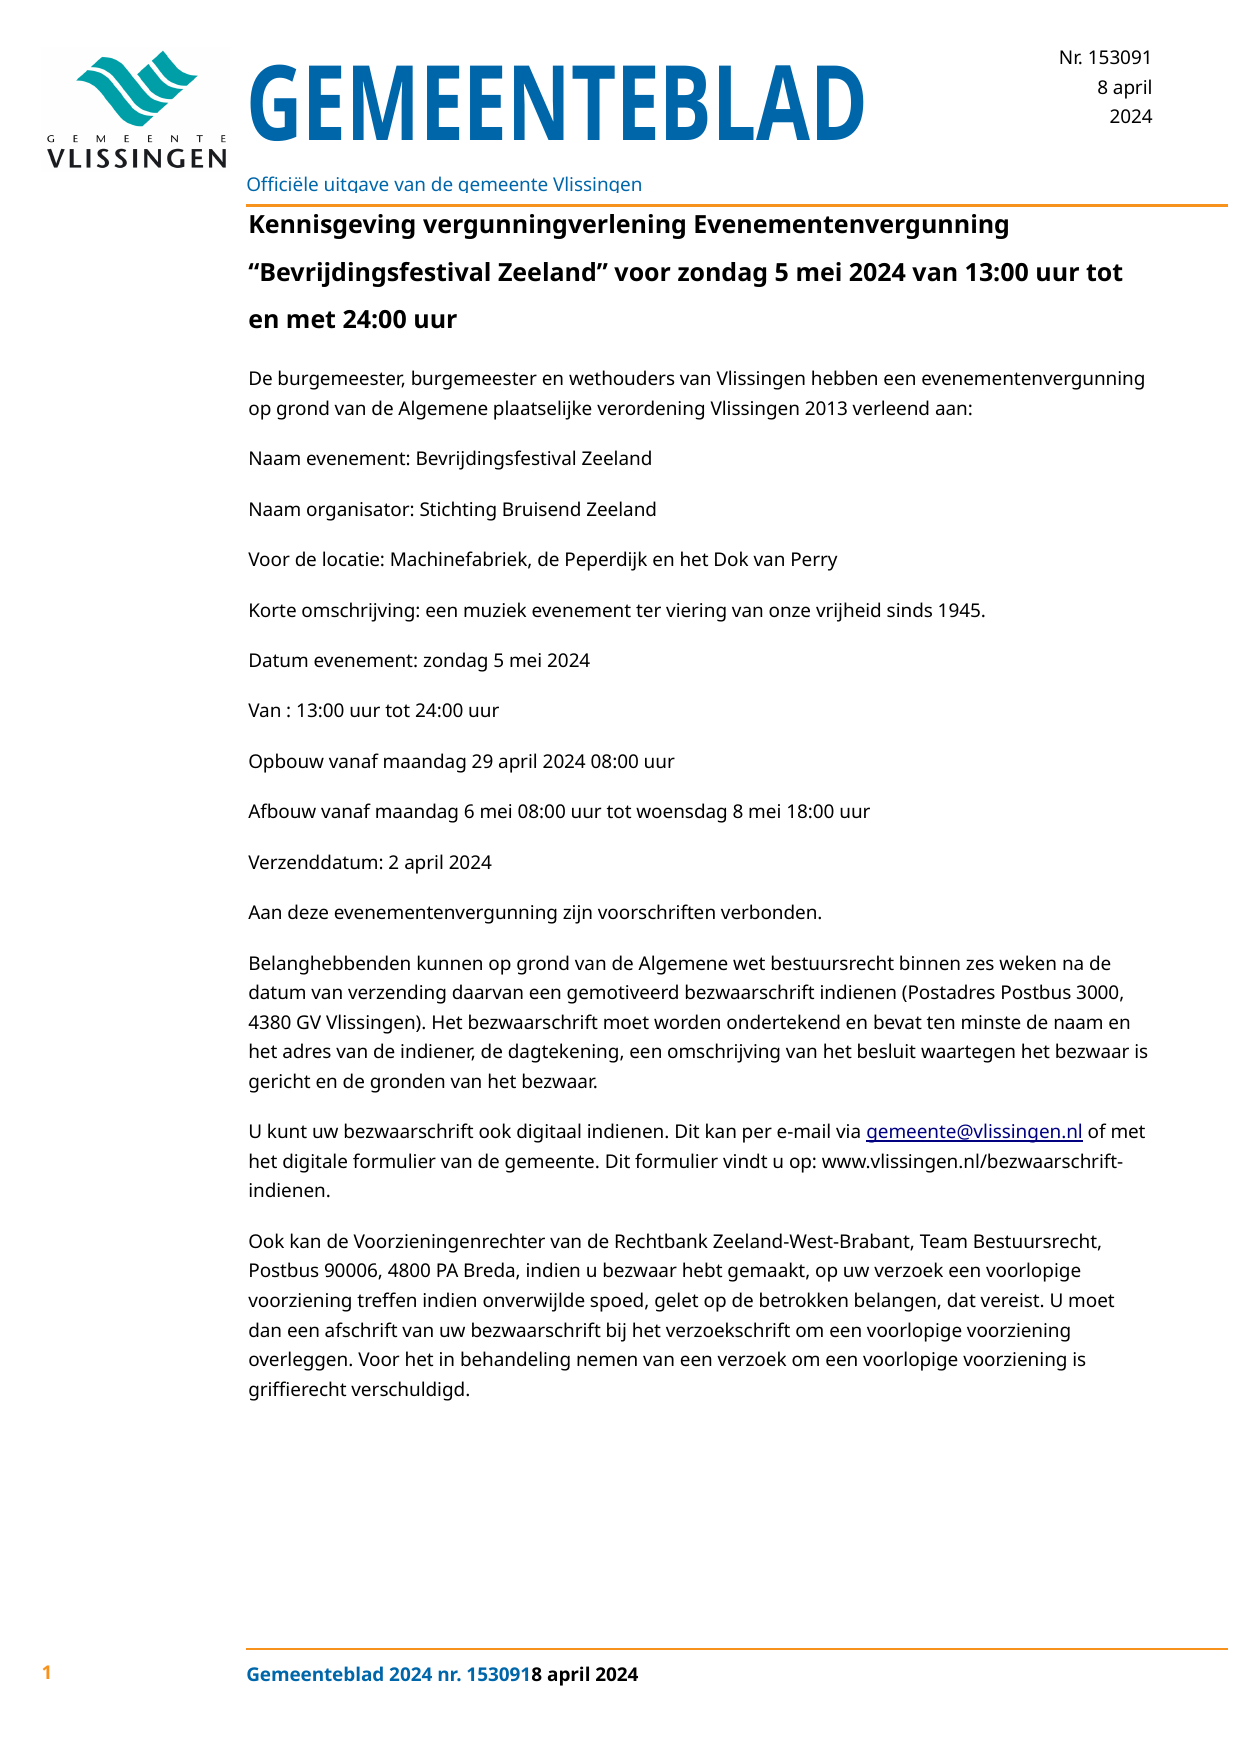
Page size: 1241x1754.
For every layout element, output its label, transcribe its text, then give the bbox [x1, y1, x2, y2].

text Aan deze evenementenvergunning zijn voorschriften verbonden. [248, 899, 1152, 925]
text Van : 13:00 uur tot 24:00 uur [248, 698, 1152, 723]
text Verzenddatum: 2 april 2024 [248, 849, 1152, 874]
text Opbouw vanaf maandag 29 april 2024 08:00 uur [248, 748, 1152, 774]
text Korte omschrijving: een muziek evenement ter viering van onze vrijheid sinds 1945. [248, 597, 1152, 622]
text Kennisgeving vergunningverlening Evenementenvergunning “Bevrijdingsfestival Zeeland” voor zondag 5 mei 2024 van 13:00 uur tot en met 24:00 uur [248, 207, 1152, 336]
text U kunt uw bezwaarschrift ook digitaal indienen. Dit kan per e-mail via gemeente@vlissingen.nl of met het digitale formulier van de gemeente. Dit formulier vindt u op: www.vlissingen.nl/bezwaarschrift-indienen. [248, 1118, 1152, 1203]
text De burgemeester, burgemeester en wethouders van Vlissingen hebben een evenementenvergunning op grond van de Algemene plaatselijke verordening Vlissingen 2013 verleend aan: [248, 366, 1152, 421]
text Voor de locatie: Machinefabriek, de Peperdijk en het Dok van Perry [248, 546, 1152, 572]
text Datum evenement: zondag 5 mei 2024 [248, 647, 1152, 673]
text Afbouw vanaf maandag 6 mei 08:00 uur tot woensdag 8 mei 18:00 uur [248, 798, 1152, 824]
text Naam evenement: Bevrijdingsfestival Zeeland [248, 446, 1152, 471]
text Naam organisator: Stichting Bruisend Zeeland [248, 496, 1152, 522]
picture [41, 47, 231, 172]
text Ook kan de Voorzieningenrechter van de Rechtbank Zeeland-West-Brabant, Team Bestuursrecht, Postbus 90006, 4800 PA Breda, indien u bezwaar hebt gemaakt, op uw verzoek een voorlopige voorziening treffen indien onverwijlde spoed, gelet op de betrokken belangen, dat vereist. U moet dan een afschrift van uw bezwaarschrift bij het verzoekschrift om een voorlopige voorziening overleggen. Voor het in behandeling nemen van een verzoek om een voorlopige voorziening is griffierecht verschuldigd. [248, 1228, 1152, 1402]
text Belanghebbenden kunnen op grond van de Algemene wet bestuursrecht binnen zes weken na de datum van verzending daarvan een gemotiveerd bezwaarschrift indienen (Postadres Postbus 3000, 4380 GV Vlissingen). Het bezwaarschrift moet worden ondertekend en bevat ten minste de naam en het adres van de indiener, de dagtekening, een omschrijving van het besluit waartegen het bezwaar is gericht en de gronden van het bezwaar. [248, 950, 1152, 1094]
